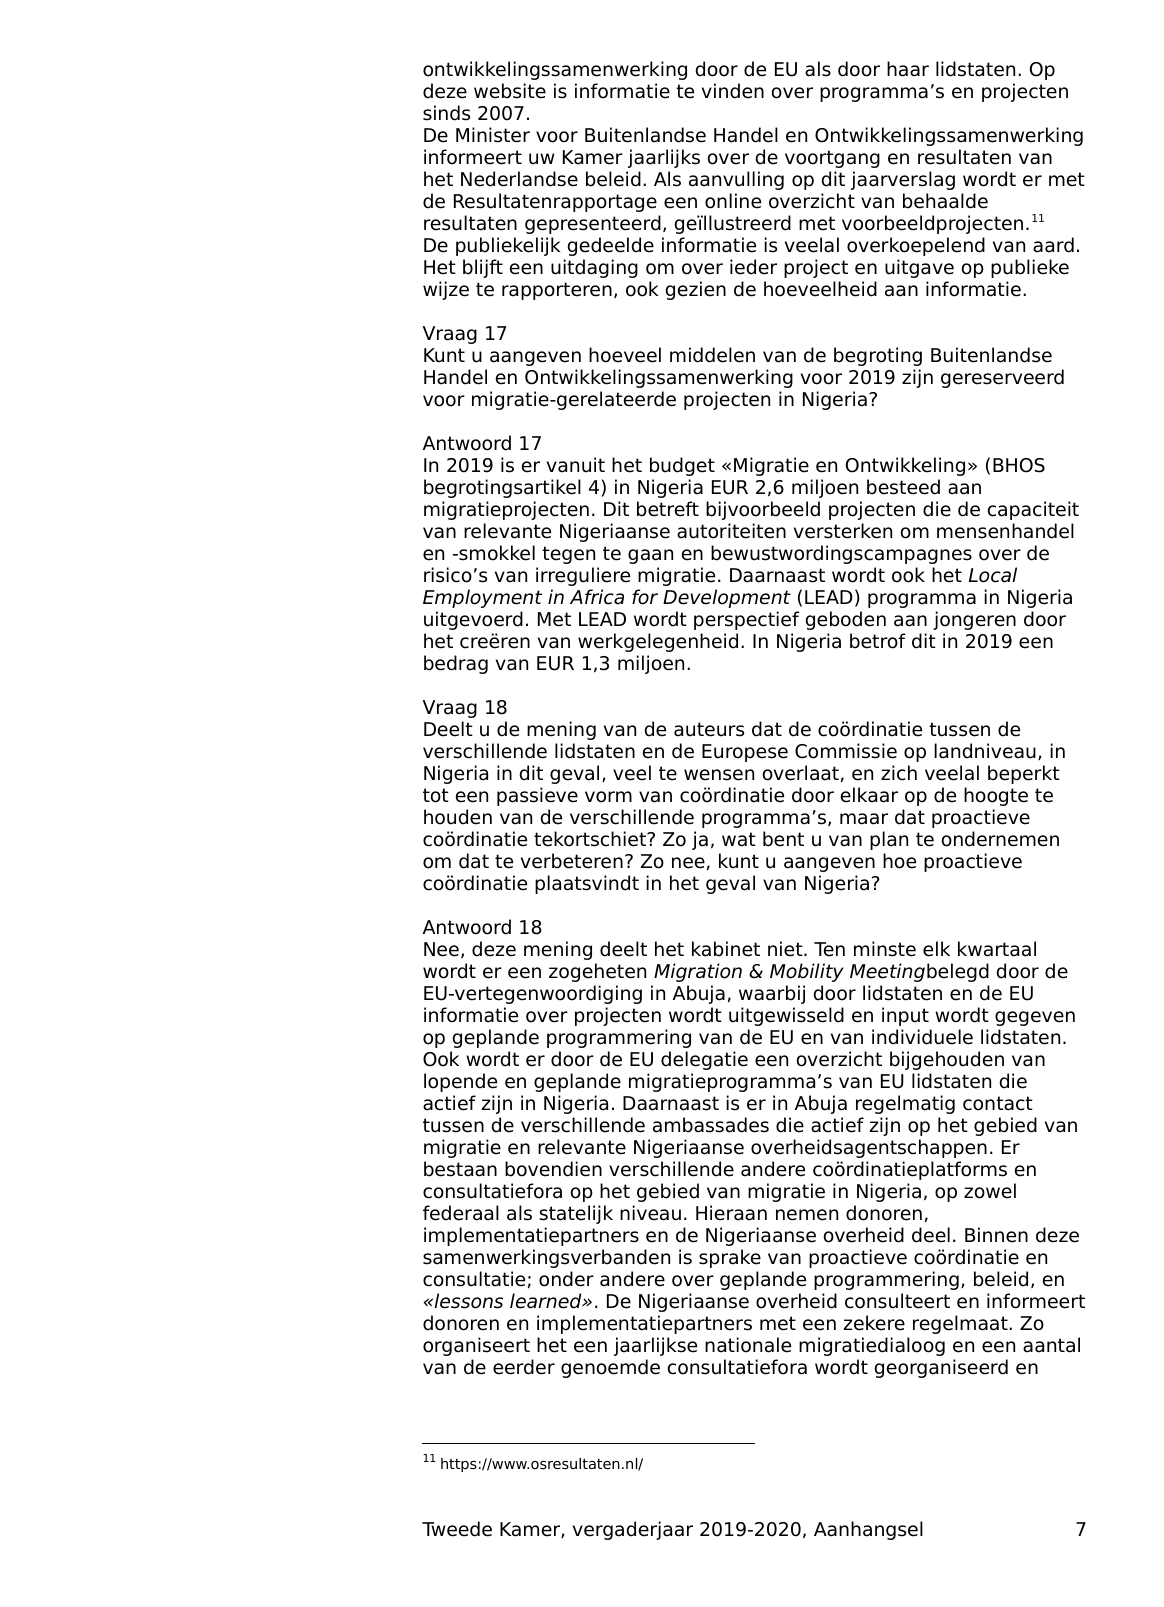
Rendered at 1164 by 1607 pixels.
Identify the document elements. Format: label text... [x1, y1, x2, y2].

text Vraag 18 [422, 697, 1087, 719]
text De Minister voor Buitenlandse Handel en Ontwikkelingssamenwerking informeert uw Kamer jaarlijks over de voortgang en resultaten van het Nederlandse beleid. Als aanvulling op dit jaarverslag wordt er met de Resultatenrapportage een online overzicht van behaalde resultaten gepresenteerd, geïllustreerd met voorbeeldprojecten. [422, 125, 1087, 235]
text In 2019 is er vanuit het budget «Migratie en Ontwikkeling» (BHOS begrotingsartikel 4) in Nigeria EUR 2,6 miljoen besteed aan migratieprojecten. Dit betreft bijvoorbeeld projecten die de capaciteit van relevante Nigeriaanse autoriteiten versterken om mensenhandel en -smokkel tegen te gaan en bewustwordingscampagnes over de risico’s van irreguliere migratie. Daarnaast wordt ook het Local Employment in Africa for Development (LEAD) programma in Nigeria uitgevoerd. Met LEAD wordt perspectief geboden aan jongeren door het creëren van werkgelegenheid. In Nigeria betrof dit in 2019 een bedrag van EUR 1,3 miljoen. [422, 455, 1087, 675]
text Deelt u de mening van de auteurs dat de coördinatie tussen de verschillende lidstaten en de Europese Commissie op landniveau, in Nigeria in dit geval, veel te wensen overlaat, en zich veelal beperkt tot een passieve vorm van coördinatie door elkaar op de hoogte te houden van de verschillende programma’s, maar dat proactieve coördinatie tekortschiet? Zo ja, wat bent u van plan te ondernemen om dat te verbeteren? Zo nee, kunt u aangeven hoe proactieve coördinatie plaatsvindt in het geval van Nigeria? [422, 719, 1087, 895]
text Kunt u aangeven hoeveel middelen van de begroting Buitenlandse Handel en Ontwikkelingssamenwerking voor 2019 zijn gereserveerd voor migratie-gerelateerde projecten in Nigeria? [422, 345, 1087, 411]
text Antwoord 18 [422, 917, 1087, 939]
text ontwikkelingssamenwerking door de EU als door haar lidstaten. Op deze website is informatie te vinden over programma’s en projecten sinds 2007. [422, 59, 1087, 125]
text De publiekelijk gedeelde informatie is veelal overkoepelend van aard. Het blijft een uitdaging om over ieder project en uitgave op publieke wijze te rapporteren, ook gezien de hoeveelheid aan informatie. [422, 235, 1087, 301]
text Nee, deze mening deelt het kabinet niet. Ten minste elk kwartaal wordt er een zogeheten Migration & Mobility Meetingbelegd door de EU-vertegenwoordiging in Abuja, waarbij door lidstaten en de EU informatie over projecten wordt uitgewisseld en input wordt gegeven op geplande programmering van de EU en van individuele lidstaten. Ook wordt er door de EU delegatie een overzicht bijgehouden van lopende en geplande migratieprogramma’s van EU lidstaten die actief zijn in Nigeria. Daarnaast is er in Abuja regelmatig contact tussen de verschillende ambassades die actief zijn op het gebied van migratie en relevante Nigeriaanse overheidsagentschappen. Er bestaan bovendien verschillende andere coördinatieplatforms en consultatiefora op het gebied van migratie in Nigeria, op zowel federaal als statelijk niveau. Hieraan nemen donoren, implementatiepartners en de Nigeriaanse overheid deel. Binnen deze samenwerkingsverbanden is sprake van proactieve coördinatie en consultatie; onder andere over geplande programmering, beleid, en «lessons learned». De Nigeriaanse overheid consulteert en informeert donoren en implementatiepartners met een zekere regelmaat. Zo organiseert het een jaarlijkse nationale migratiedialoog en een aantal van de eerder genoemde consultatiefora wordt georganiseerd en [422, 939, 1087, 1379]
text Vraag 17 [422, 323, 1087, 345]
text https://www.osresultaten.nl/ [422, 1452, 1087, 1474]
text Antwoord 17 [422, 433, 1087, 455]
